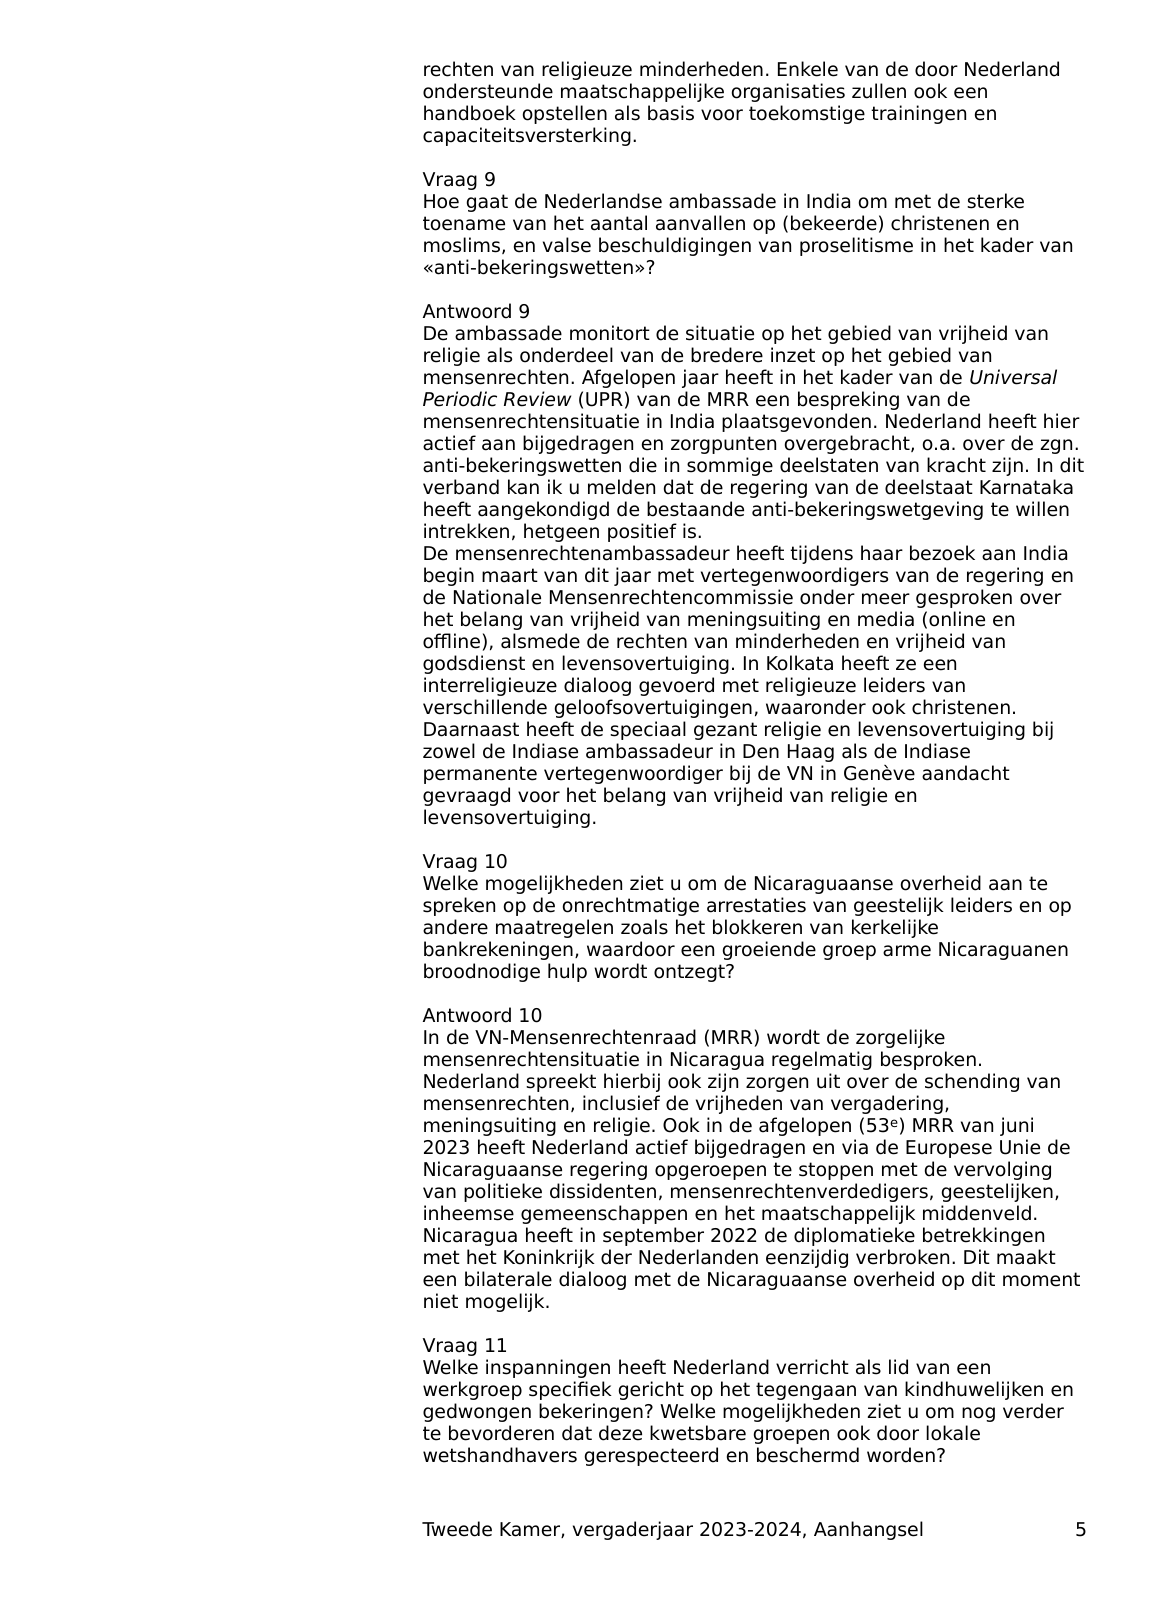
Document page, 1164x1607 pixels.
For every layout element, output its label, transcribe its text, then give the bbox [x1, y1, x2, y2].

text rechten van religieuze minderheden. Enkele van de door Nederland ondersteunde maatschappelijke organisaties zullen ook een handboek opstellen als basis voor toekomstige trainingen en capaciteitsversterking. [422, 59, 1087, 147]
text In de VN-Mensenrechtenraad (MRR) wordt de zorgelijke mensenrechtensituatie in Nicaragua regelmatig besproken. Nederland spreekt hierbij ook zijn zorgen uit over de schending van mensenrechten, inclusief de vrijheden van vergadering, meningsuiting en religie. Ook in de afgelopen (53e) MRR van juni 2023 heeft Nederland actief bijgedragen en via de Europese Unie de Nicaraguaanse regering opgeroepen te stoppen met de vervolging van politieke dissidenten, mensenrechtenverdedigers, geestelijken, inheemse gemeenschappen en het maatschappelijk middenveld. [422, 1027, 1087, 1225]
text De mensenrechtenambassadeur heeft tijdens haar bezoek aan India begin maart van dit jaar met vertegenwoordigers van de regering en de Nationale Mensenrechtencommissie onder meer gesproken over het belang van vrijheid van meningsuiting en media (online en offline), alsmede de rechten van minderheden en vrijheid van godsdienst en levensovertuiging. In Kolkata heeft ze een interreligieuze dialoog gevoerd met religieuze leiders van verschillende geloofsovertuigingen, waaronder ook christenen. Daarnaast heeft de speciaal gezant religie en levensovertuiging bij zowel de Indiase ambassadeur in Den Haag als de Indiase permanente vertegenwoordiger bij de VN in Genève aandacht gevraagd voor het belang van vrijheid van religie en levensovertuiging. [422, 543, 1087, 829]
text Vraag 10 [422, 851, 1087, 873]
text Hoe gaat de Nederlandse ambassade in India om met de sterke toename van het aantal aanvallen op (bekeerde) christenen en moslims, en valse beschuldigingen van proselitisme in het kader van «anti-bekeringswetten»? [422, 191, 1087, 279]
text Antwoord 10 [422, 1005, 1087, 1027]
text Welke mogelijkheden ziet u om de Nicaraguaanse overheid aan te spreken op de onrechtmatige arrestaties van geestelijk leiders en op andere maatregelen zoals het blokkeren van kerkelijke bankrekeningen, waardoor een groeiende groep arme Nicaraguanen broodnodige hulp wordt ontzegt? [422, 873, 1087, 983]
text Vraag 9 [422, 169, 1087, 191]
text Welke inspanningen heeft Nederland verricht als lid van een werkgroep specifiek gericht op het tegengaan van kindhuwelijken en gedwongen bekeringen? Welke mogelijkheden ziet u om nog verder te bevorderen dat deze kwetsbare groepen ook door lokale wetshandhavers gerespecteerd en beschermd worden? [422, 1357, 1087, 1467]
text Nicaragua heeft in september 2022 de diplomatieke betrekkingen met het Koninkrijk der Nederlanden eenzijdig verbroken. Dit maakt een bilaterale dialoog met de Nicaraguaanse overheid op dit moment niet mogelijk. [422, 1225, 1087, 1313]
text Antwoord 9 [422, 301, 1087, 323]
text Vraag 11 [422, 1335, 1087, 1357]
text De ambassade monitort de situatie op het gebied van vrijheid van religie als onderdeel van de bredere inzet op het gebied van mensenrechten. Afgelopen jaar heeft in het kader van de Universal Periodic Review (UPR) van de MRR een bespreking van de mensenrechtensituatie in India plaatsgevonden. Nederland heeft hier actief aan bijgedragen en zorgpunten overgebracht, o.a. over de zgn. anti-bekeringswetten die in sommige deelstaten van kracht zijn. In dit verband kan ik u melden dat de regering van de deelstaat Karnataka heeft aangekondigd de bestaande anti-bekeringswetgeving te willen intrekken, hetgeen positief is. [422, 323, 1087, 543]
